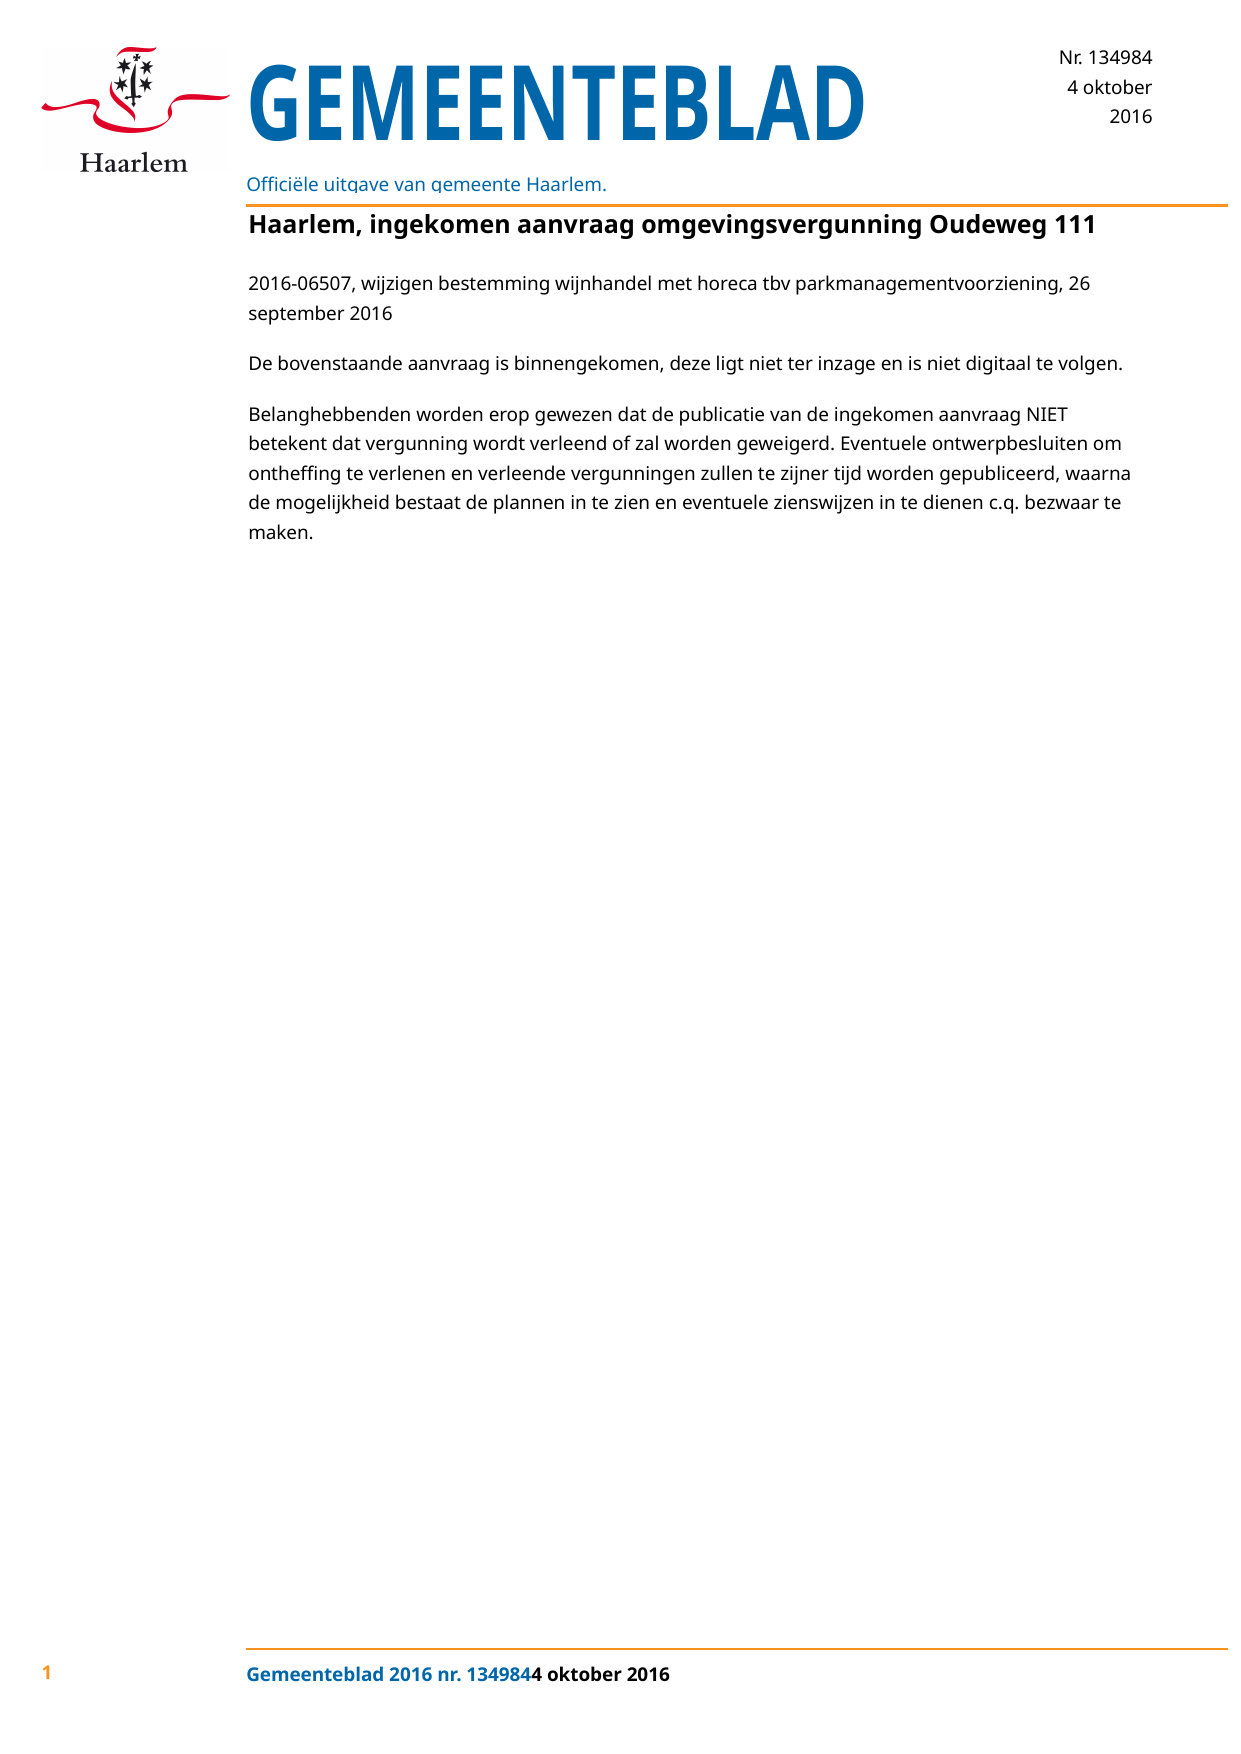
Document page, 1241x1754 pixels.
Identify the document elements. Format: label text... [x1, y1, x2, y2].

text 2016-06507, wijzigen bestemming wijnhandel met horeca tbv parkmanagementvoorziening, 26 september 2016 [248, 270, 1152, 326]
text De bovenstaande aanvraag is binnengekomen, deze ligt niet ter inzage en is niet digitaal te volgen. [248, 350, 1152, 376]
text Belanghebbenden worden erop gewezen dat de publicatie van de ingekomen aanvraag NIET betekent dat vergunning wordt verleend of zal worden geweigerd. Eventuele ontwerpbesluiten om ontheffing te verlenen en verleende vergunningen zullen te zijner tijd worden gepubliceerd, waarna de mogelijkheid bestaat de plannen in te zien en eventuele zienswijzen in te dienen c.q. bezwaar te maken. [248, 401, 1152, 545]
picture [41, 47, 231, 172]
text Haarlem, ingekomen aanvraag omgevingsvergunning Oudeweg 111 [248, 207, 1152, 241]
